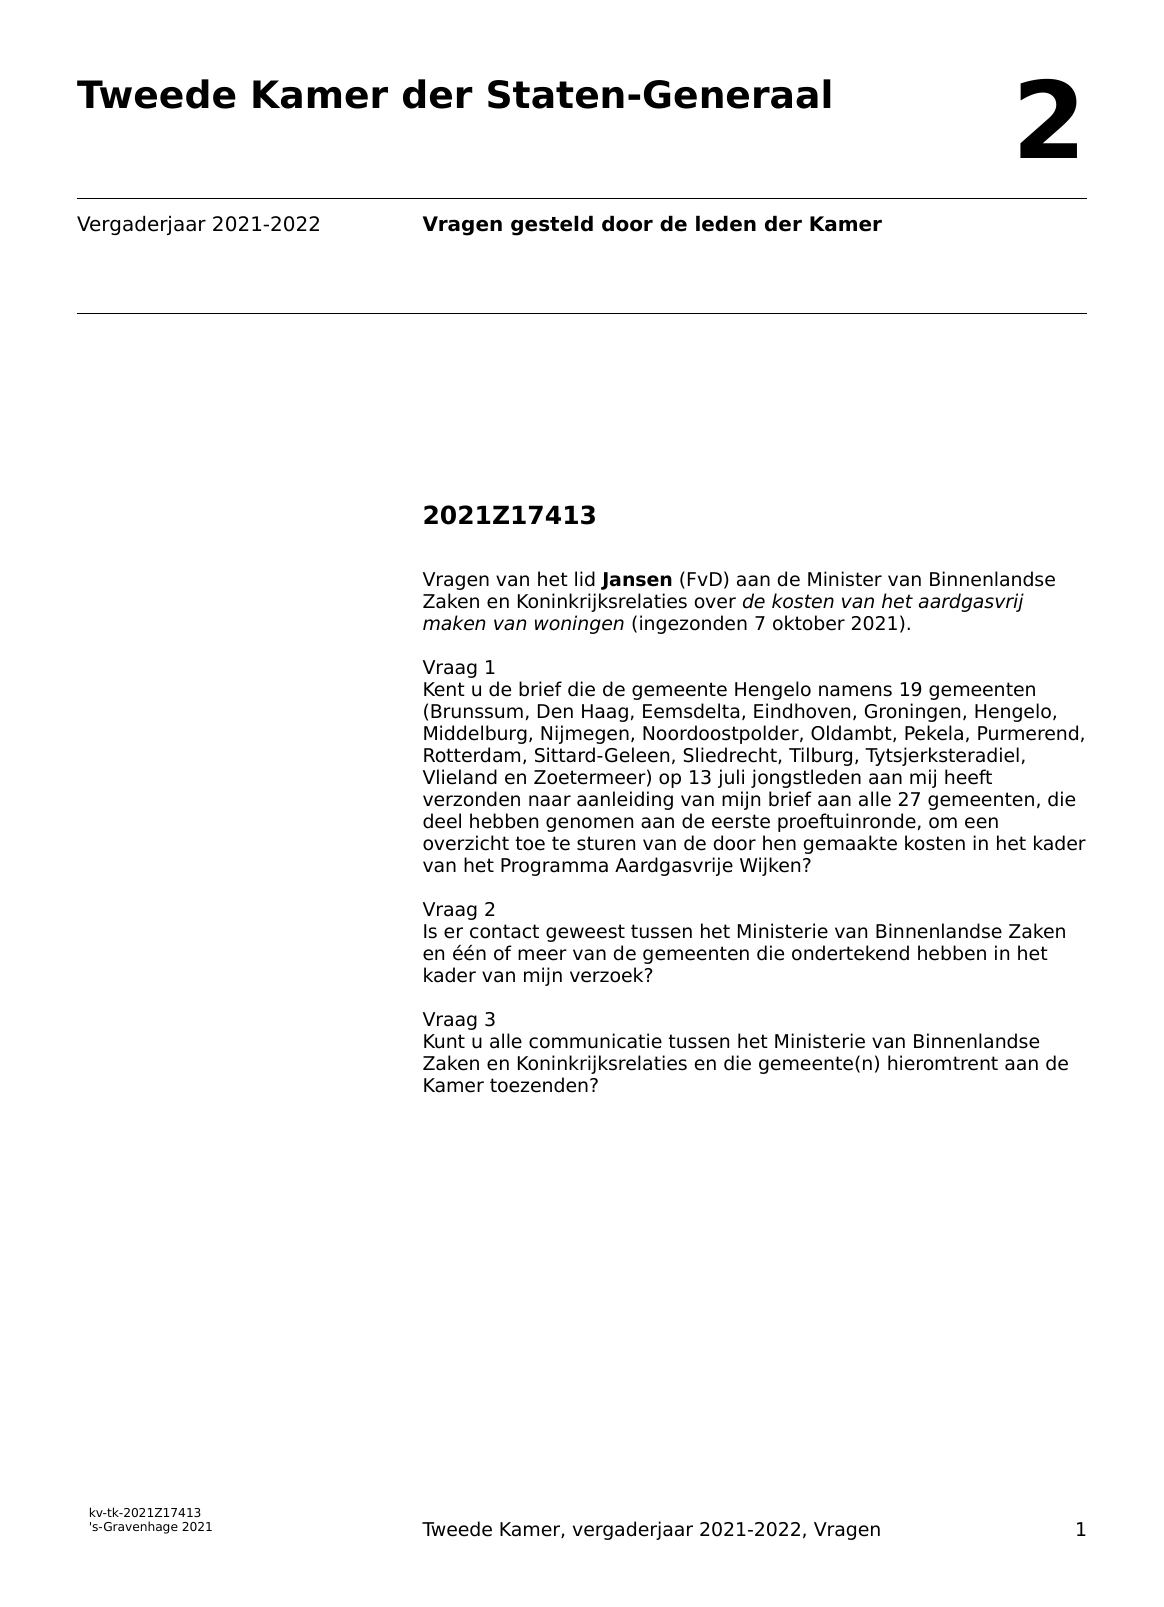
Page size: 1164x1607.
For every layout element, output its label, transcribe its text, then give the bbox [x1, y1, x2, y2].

text 2021Z17413 [422, 501, 1087, 531]
text kv-tk-2021Z17413 [88, 1506, 323, 1520]
table_cell Vragen gesteld door de leden der Kamer [422, 199, 1087, 313]
text Vragen van het lid Jansen (FvD) aan de Minister van Binnenlandse Zaken en Koninkrijksrelaties over de kosten van het aardgasvrij maken van woningen (ingezonden 7 oktober 2021). [422, 569, 1087, 635]
table_header 2 [886, 59, 1087, 198]
table_header Tweede Kamer der Staten-Generaal [77, 59, 886, 198]
table_cell Vergaderjaar 2021-2022 [77, 199, 422, 313]
text Is er contact geweest tussen het Ministerie van Binnenlandse Zaken en één of meer van de gemeenten die ondertekend hebben in het kader van mijn verzoek? [422, 921, 1087, 987]
text Kunt u alle communicatie tussen het Ministerie van Binnenlandse Zaken en Koninkrijksrelaties en die gemeente(n) hieromtrent aan de Kamer toezenden? [422, 1031, 1087, 1097]
text Kent u de brief die de gemeente Hengelo namens 19 gemeenten (Brunssum, Den Haag, Eemsdelta, Eindhoven, Groningen, Hengelo, Middelburg, Nijmegen, Noordoostpolder, Oldambt, Pekela, Purmerend, Rotterdam, Sittard-Geleen, Sliedrecht, Tilburg, Tytsjerksteradiel, Vlieland en Zoetermeer) op 13 juli jongstleden aan mij heeft verzonden naar aanleiding van mijn brief aan alle 27 gemeenten, die deel hebben genomen aan de eerste proeftuinronde, om een overzicht toe te sturen van de door hen gemaakte kosten in het kader van het Programma Aardgasvrije Wijken? [422, 679, 1087, 877]
text Vraag 1 [422, 657, 1087, 679]
text 's-Gravenhage 2021 [88, 1520, 323, 1534]
text Vraag 2 [422, 899, 1087, 921]
text Vraag 3 [422, 1009, 1087, 1031]
